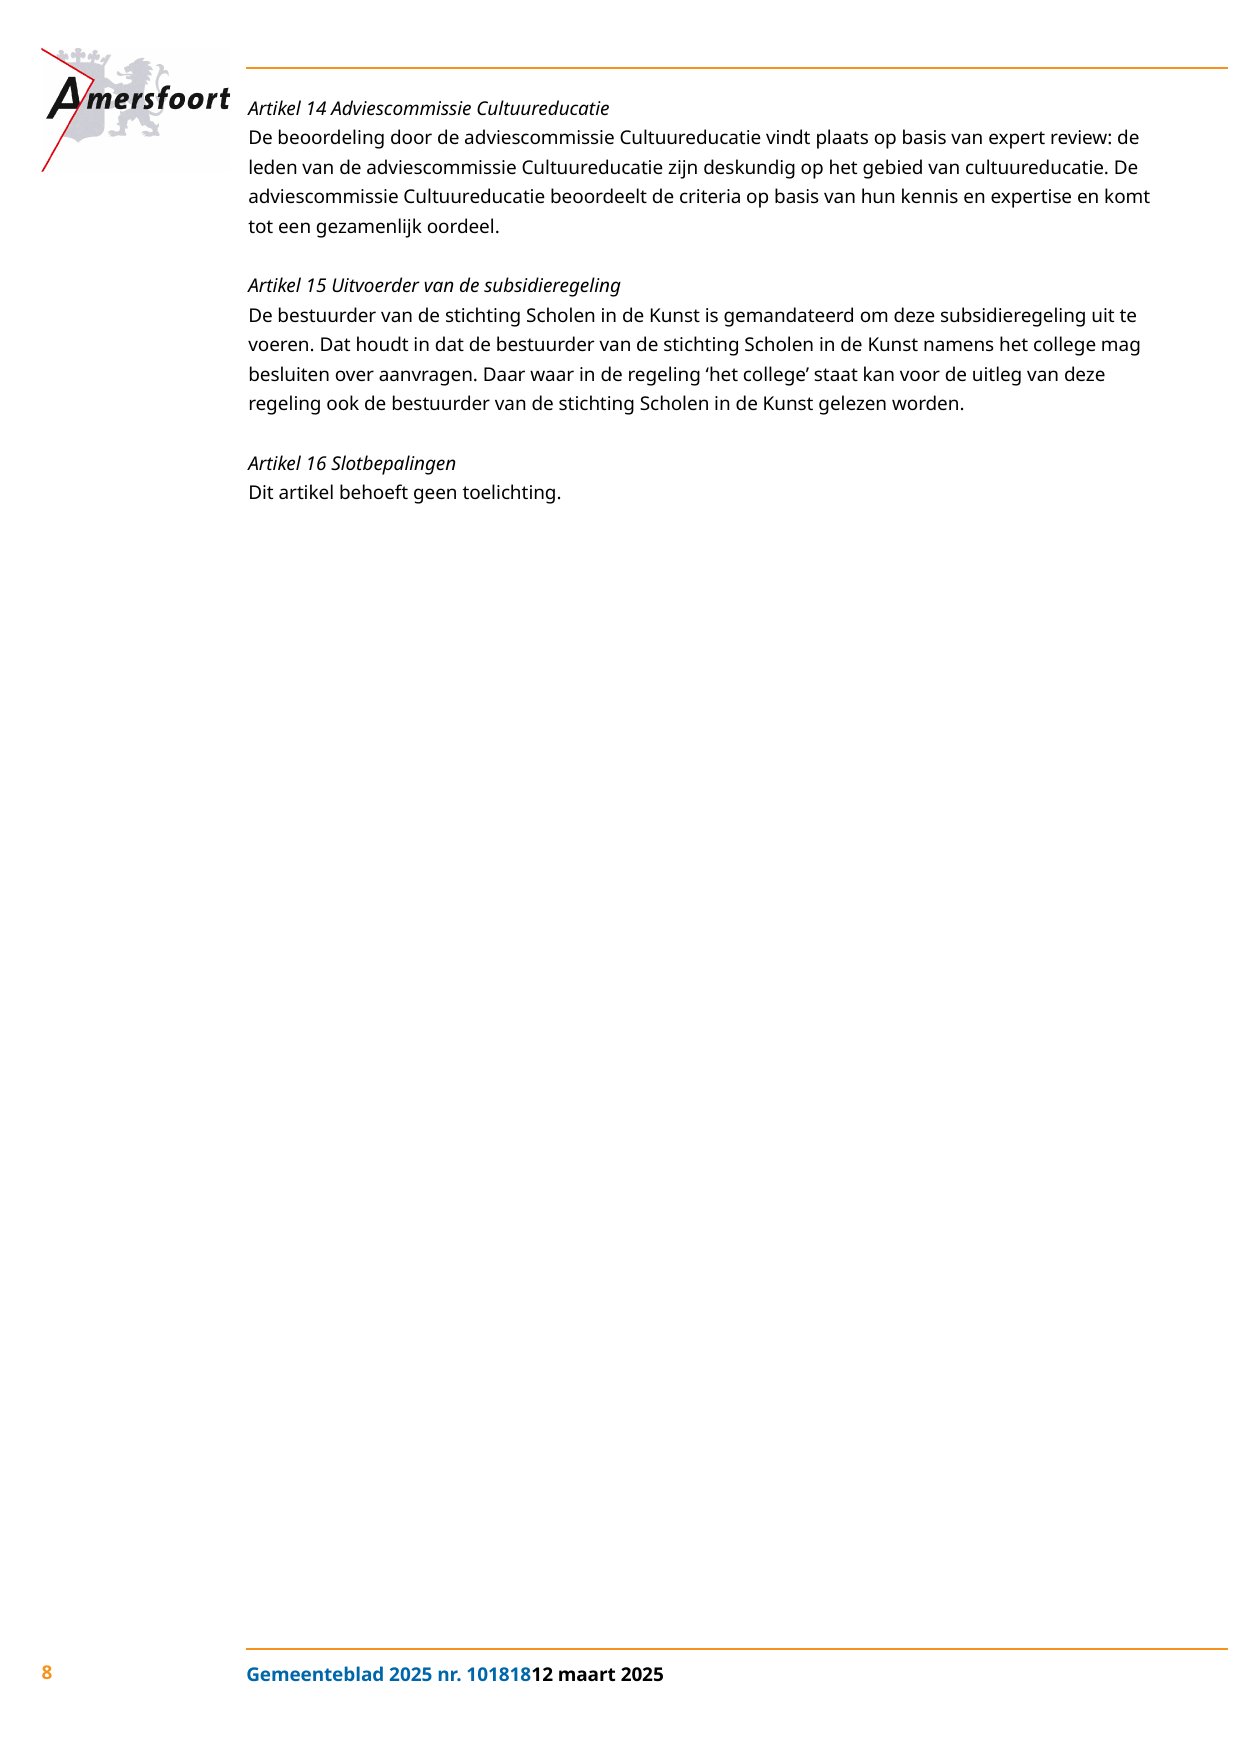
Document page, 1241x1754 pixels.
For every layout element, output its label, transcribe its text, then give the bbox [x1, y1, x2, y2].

text Dit artikel behoeft geen toelichting. [248, 479, 1152, 505]
text Artikel 14 Adviescommissie Cultuureducatie [248, 95, 1152, 121]
text Artikel 15 Uitvoerder van de subsidieregeling [248, 272, 1152, 298]
text De beoordeling door de adviescommissie Cultuureducatie vindt plaats op basis van expert review: de leden van de adviescommissie Cultuureducatie zijn deskundig op het gebied van cultuureducatie. De adviescommissie Cultuureducatie beoordeelt de criteria op basis van hun kennis en expertise en komt tot een gezamenlijk oordeel. [248, 124, 1152, 239]
text De bestuurder van de stichting Scholen in de Kunst is gemandateerd om deze subsidieregeling uit te voeren. Dat houdt in dat de bestuurder van de stichting Scholen in de Kunst namens het college mag besluiten over aanvragen. Daar waar in de regeling ‘het college’ staat kan voor de uitleg van deze regeling ook de bestuurder van de stichting Scholen in de Kunst gelezen worden. [248, 302, 1152, 416]
picture [41, 47, 231, 172]
text Artikel 16 Slotbepalingen [248, 450, 1152, 476]
